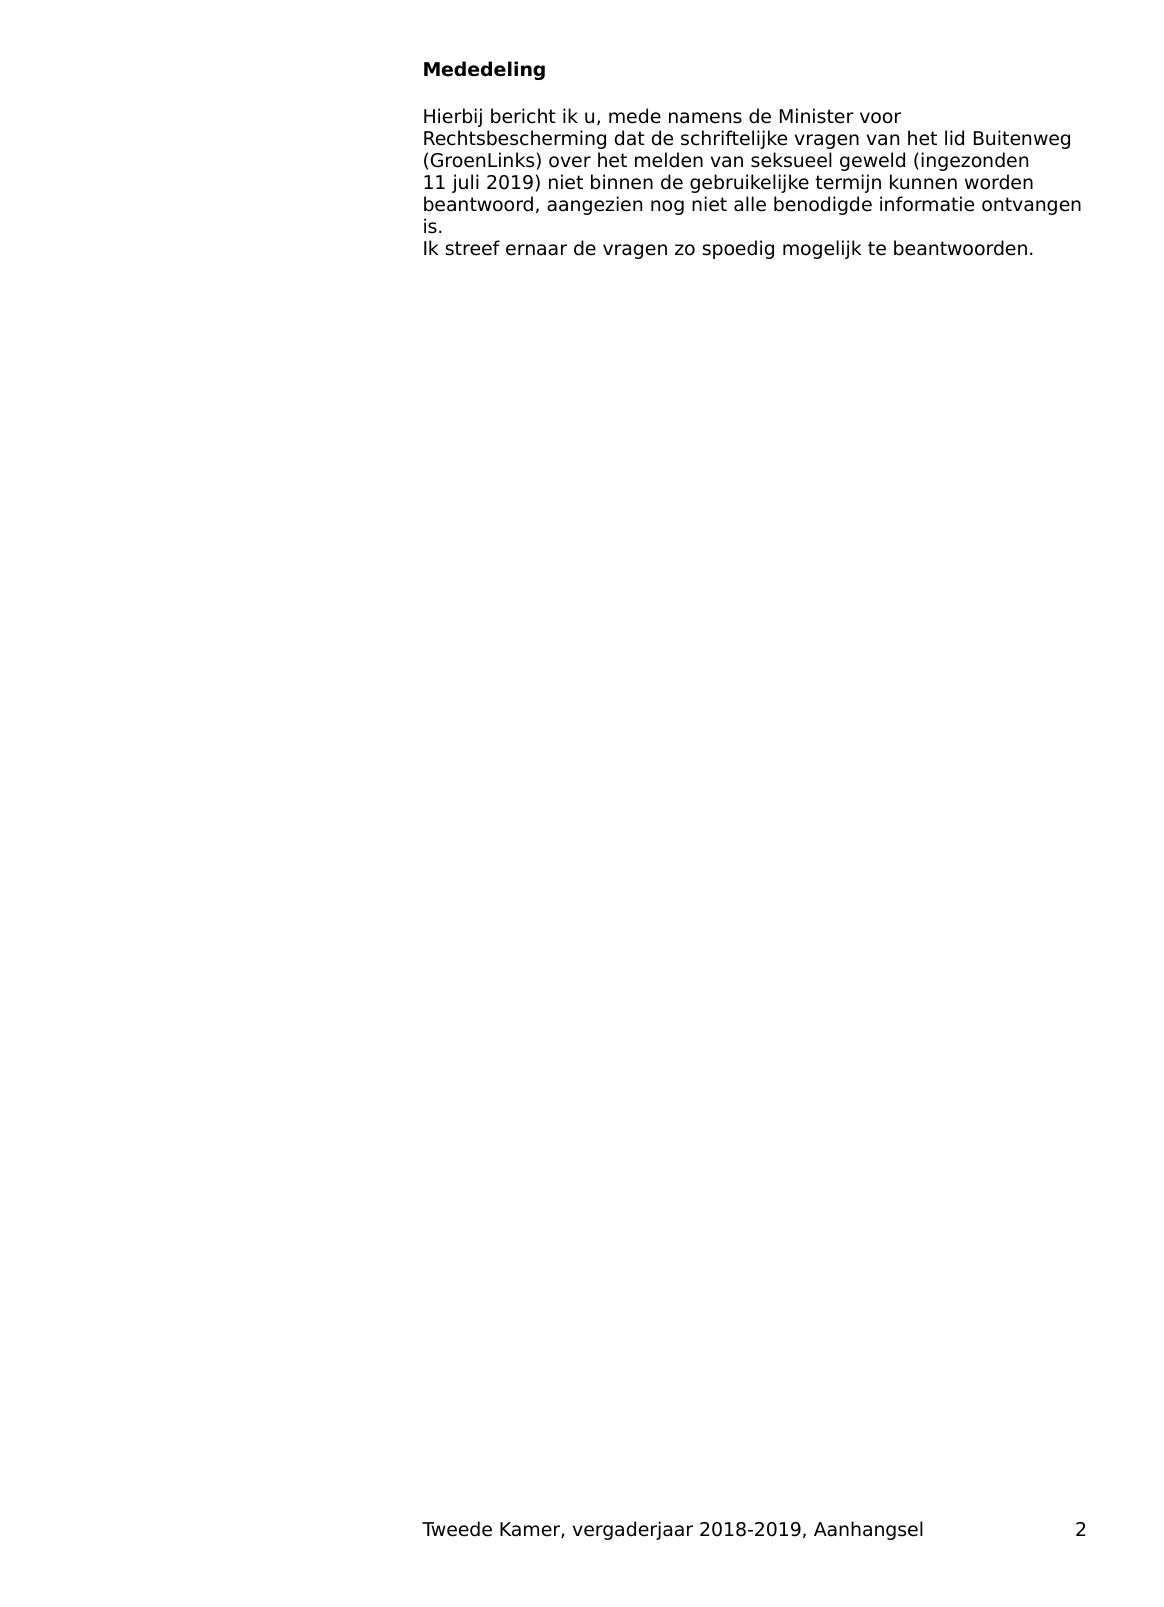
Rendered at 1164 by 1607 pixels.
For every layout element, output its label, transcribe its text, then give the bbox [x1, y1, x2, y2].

subtitle Mededeling [422, 59, 1087, 81]
text Ik streef ernaar de vragen zo spoedig mogelijk te beantwoorden. [422, 238, 1087, 260]
text Hierbij bericht ik u, mede namens de Minister voor Rechtsbescherming dat de schriftelijke vragen van het lid Buitenweg (GroenLinks) over het melden van seksueel geweld (ingezonden 11 juli 2019) niet binnen de gebruikelijke termijn kunnen worden beantwoord, aangezien nog niet alle benodigde informatie ontvangen is. [422, 106, 1087, 238]
